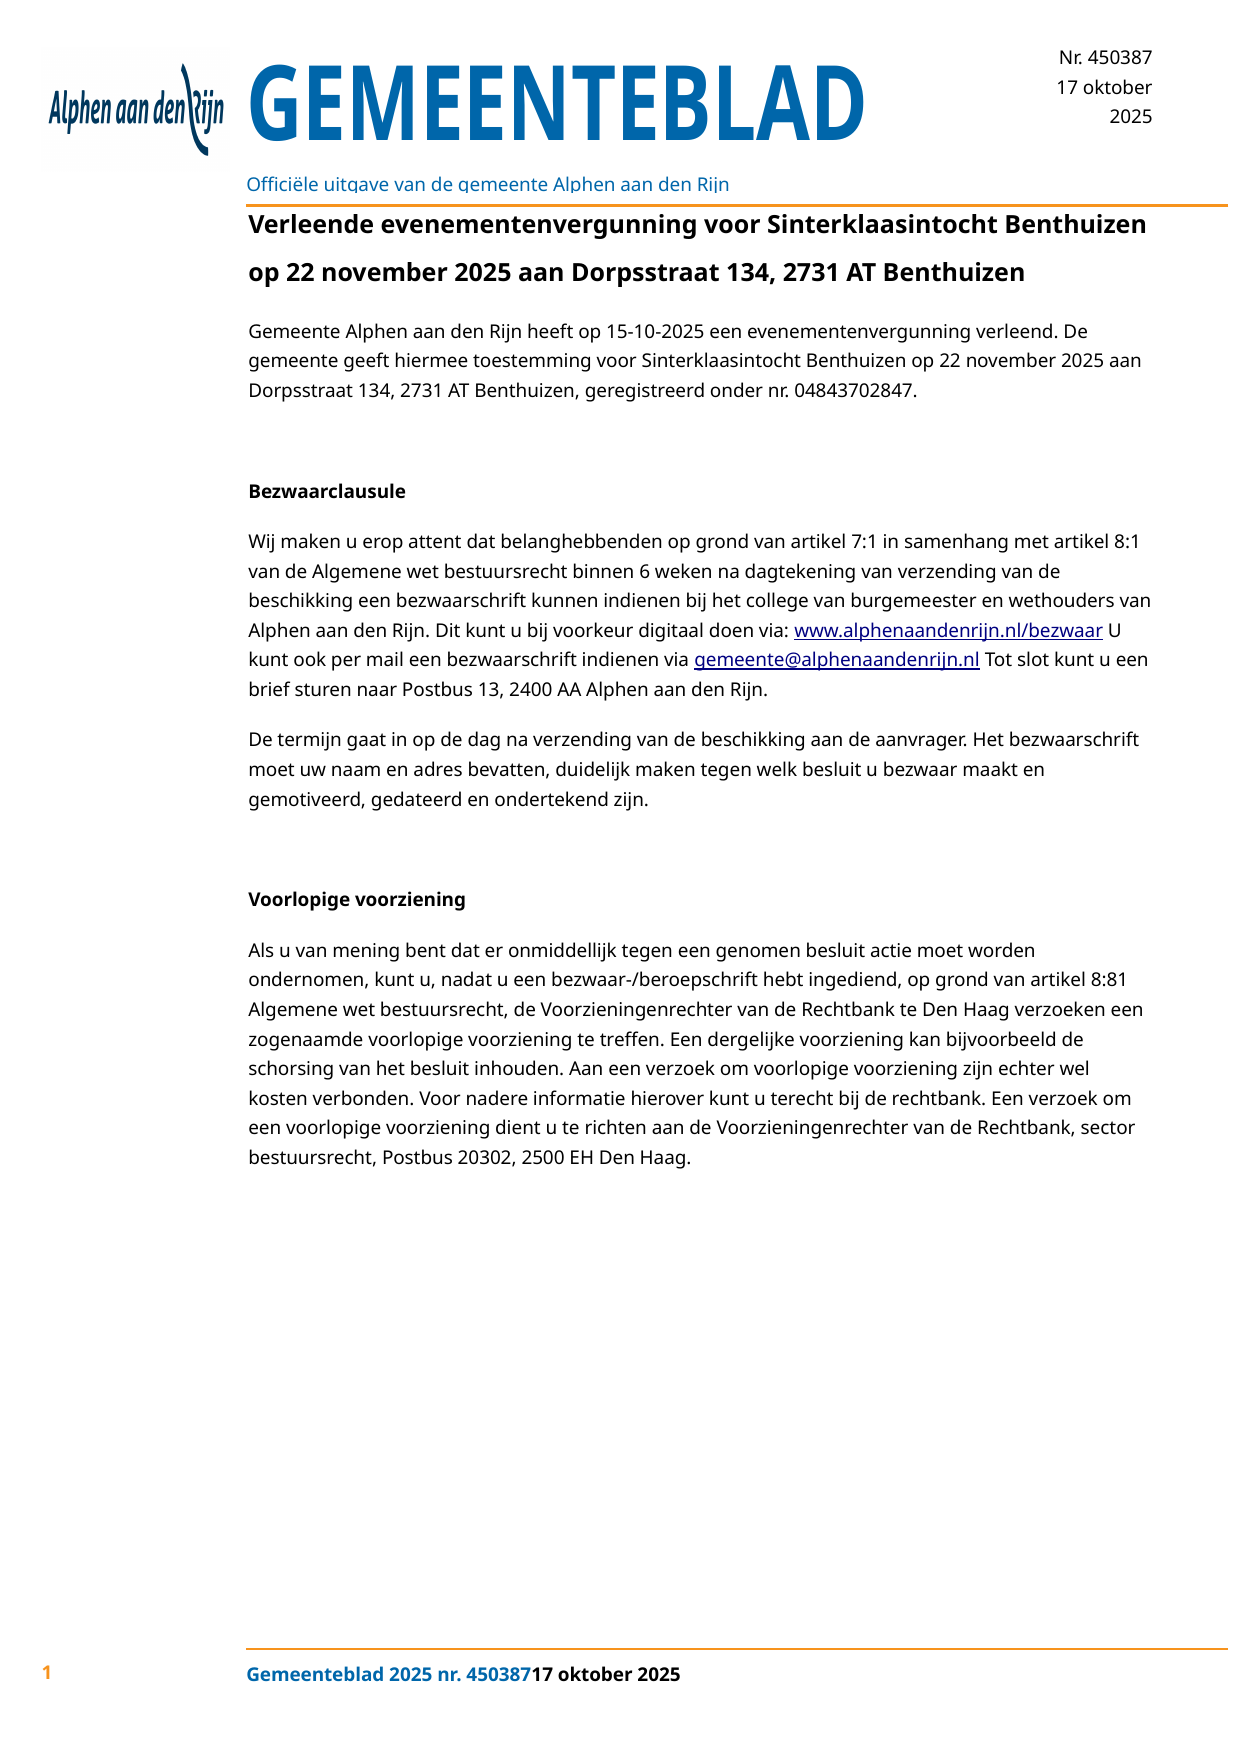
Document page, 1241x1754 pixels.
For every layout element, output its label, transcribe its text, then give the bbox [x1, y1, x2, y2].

text Verleende evenementenvergunning voor Sinterklaasintocht Benthuizen op 22 november 2025 aan Dorpsstraat 134, 2731 AT Benthuizen [248, 207, 1152, 288]
text Als u van mening bent dat er onmiddellijk tegen een genomen besluit actie moet worden ondernomen, kunt u, nadat u een bezwaar-/beroepschrift hebt ingediend, op grond van artikel 8:81 Algemene wet bestuursrecht, de Voorzieningenrechter van de Rechtbank te Den Haag verzoeken een zogenaamde voorlopige voorziening te treffen. Een dergelijke voorziening kan bijvoorbeeld de schorsing van het besluit inhouden. Aan een verzoek om voorlopige voorziening zijn echter wel kosten verbonden. Voor nadere informatie hierover kunt u terecht bij de rechtbank. Een verzoek om een voorlopige voorziening dient u te richten aan de Voorzieningenrechter van de Rechtbank, sector bestuursrecht, Postbus 20302, 2500 EH Den Haag. [248, 937, 1152, 1170]
text Wij maken u erop attent dat belanghebbenden op grond van artikel 7:1 in samenhang met artikel 8:1 van de Algemene wet bestuursrecht binnen 6 weken na dagtekening van verzending van de beschikking een bezwaarschrift kunnen indienen bij het college van burgemeester en wethouders van Alphen aan den Rijn. Dit kunt u bij voorkeur digitaal doen via: www.alphenaandenrijn.nl/bezwaar U kunt ook per mail een bezwaarschrift indienen via gemeente@alphenaandenrijn.nl Tot slot kunt u een brief sturen naar Postbus 13, 2400 AA Alphen aan den Rijn. [248, 528, 1152, 702]
text Voorlopige voorziening [248, 887, 1152, 912]
text Bezwaarclausule [248, 478, 1152, 504]
text Gemeente Alphen aan den Rijn heeft op 15-10-2025 een evenementenvergunning verleend. De gemeente geeft hiermee toestemming voor Sinterklaasintocht Benthuizen op 22 november 2025 aan Dorpsstraat 134, 2731 AT Benthuizen, geregistreerd onder nr. 04843702847. [248, 318, 1152, 403]
picture [41, 47, 231, 172]
text De termijn gaat in op de dag na verzending van de beschikking aan de aanvrager. Het bezwaarschrift moet uw naam en adres bevatten, duidelijk maken tegen welk besluit u bezwaar maakt en gemotiveerd, gedateerd en ondertekend zijn. [248, 727, 1152, 812]
